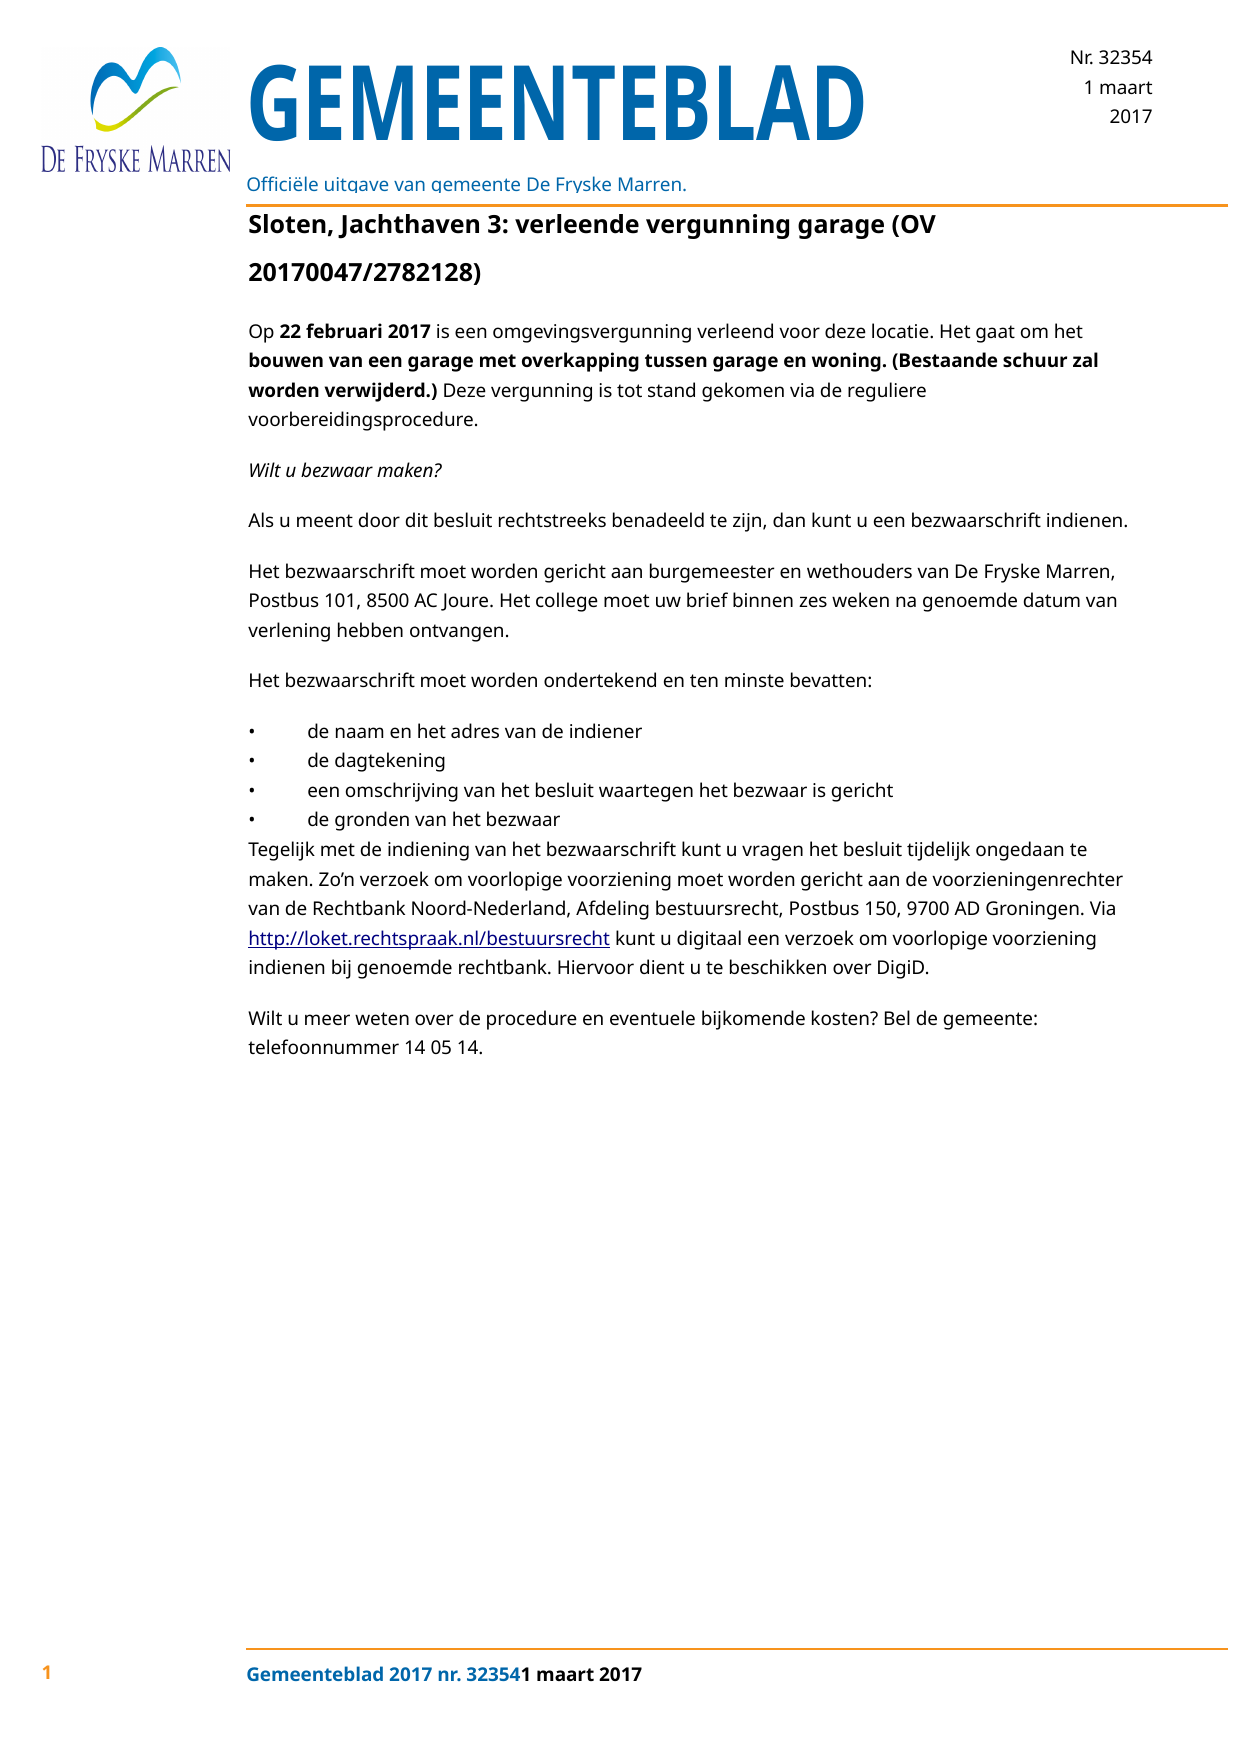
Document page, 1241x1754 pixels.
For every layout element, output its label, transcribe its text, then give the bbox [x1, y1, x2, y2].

list de naam en het adres van de indiener [248, 718, 1152, 744]
text Wilt u bezwaar maken? [248, 457, 1152, 483]
list de dagtekening [248, 747, 1152, 773]
picture [41, 47, 231, 172]
text Als u meent door dit besluit rechtstreeks benadeeld te zijn, dan kunt u een bezwaarschrift indienen. [248, 507, 1152, 533]
list de gronden van het bezwaar [248, 807, 1152, 832]
text Het bezwaarschrift moet worden gericht aan burgemeester en wethouders van De Fryske Marren, Postbus 101, 8500 AC Joure. Het college moet uw brief binnen zes weken na genoemde datum van verlening hebben ontvangen. [248, 558, 1152, 643]
text Wilt u meer weten over de procedure en eventuele bijkomende kosten? Bel de gemeente: telefoonnummer 14 05 14. [248, 1005, 1152, 1060]
text Op 22 februari 2017 is een omgevingsvergunning verleend voor deze locatie. Het gaat om het bouwen van een garage met overkapping tussen garage en woning. (Bestaande schuur zal worden verwijderd.) Deze vergunning is tot stand gekomen via de reguliere voorbereidingsprocedure. [248, 318, 1152, 432]
text Tegelijk met de indiening van het bezwaarschrift kunt u vragen het besluit tijdelijk ongedaan te maken. Zo’n verzoek om voorlopige voorziening moet worden gericht aan de voorzieningenrechter van de Rechtbank Noord-Nederland, Afdeling bestuursrecht, Postbus 150, 9700 AD Groningen. Via http://loket.rechtspraak.nl/bestuursrecht kunt u digitaal een verzoek om voorlopige voorziening indienen bij genoemde rechtbank. Hiervoor dient u te beschikken over DigiD. [248, 836, 1152, 980]
text Het bezwaarschrift moet worden ondertekend en ten minste bevatten: [248, 667, 1152, 693]
text Sloten, Jachthaven 3: verleende vergunning garage (OV 20170047/2782128) [248, 207, 1152, 288]
list een omschrijving van het besluit waartegen het bezwaar is gericht [248, 777, 1152, 803]
